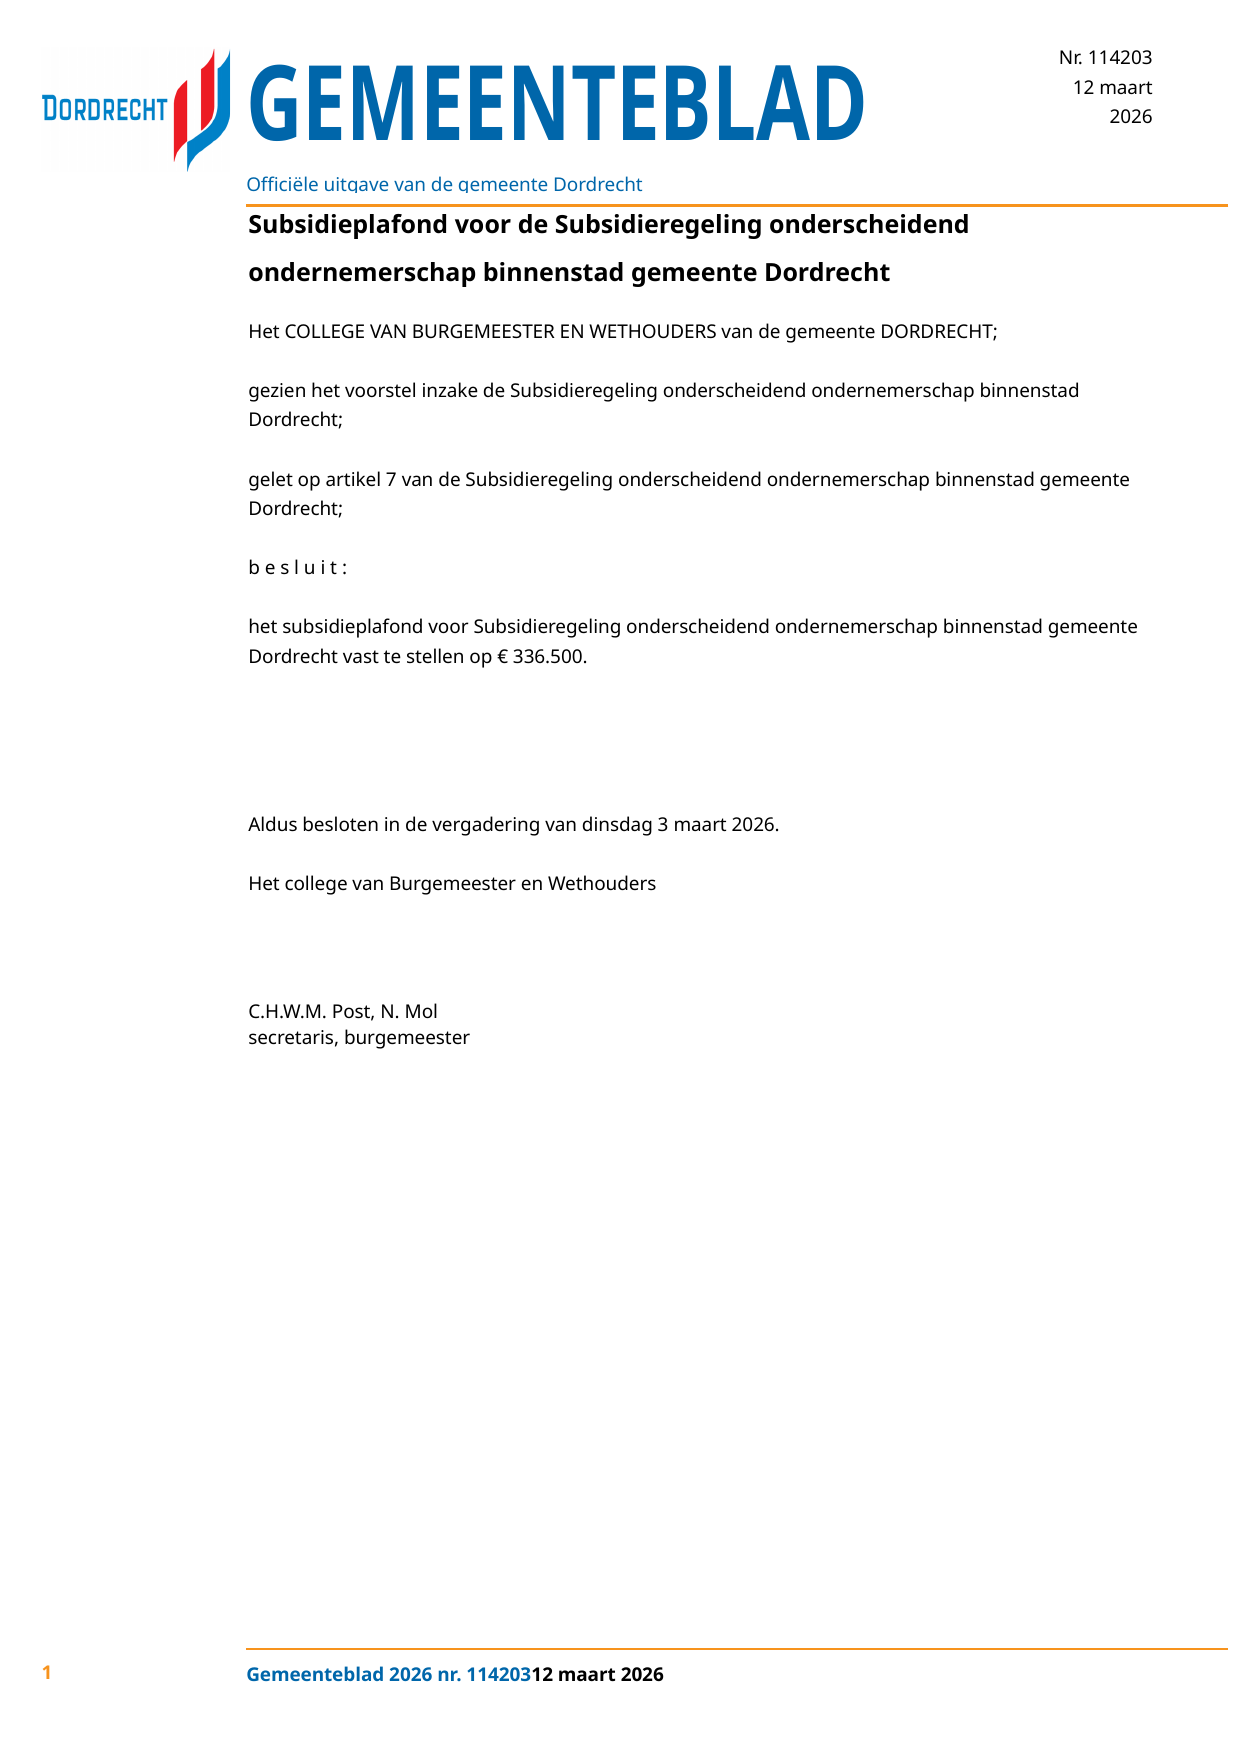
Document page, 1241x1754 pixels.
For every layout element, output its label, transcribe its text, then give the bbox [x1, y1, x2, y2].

text secretaris, burgemeester [248, 1024, 1152, 1050]
text Aldus besloten in de vergadering van dinsdag 3 maart 2026. [248, 811, 1152, 837]
text gezien het voorstel inzake de Subsidieregeling onderscheidend ondernemerschap binnenstad Dordrecht; [248, 377, 1152, 432]
text b e s l u i t : [248, 554, 1152, 580]
picture [41, 47, 231, 172]
text Het COLLEGE VAN BURGEMEESTER EN WETHOUDERS van de gemeente DORDRECHT; [248, 318, 1152, 344]
text het subsidieplafond voor Subsidieregeling onderscheidend ondernemerschap binnenstad gemeente Dordrecht vast te stellen op € 336.500. [248, 614, 1152, 669]
text gelet op artikel 7 van de Subsidieregeling onderscheidend ondernemerschap binnenstad gemeente Dordrecht; [248, 466, 1152, 521]
text C.H.W.M. Post, N. Mol [248, 999, 1152, 1024]
text Het college van Burgemeester en Wethouders [248, 870, 1152, 896]
text Subsidieplafond voor de Subsidieregeling onderscheidend ondernemerschap binnenstad gemeente Dordrecht [248, 207, 1152, 288]
